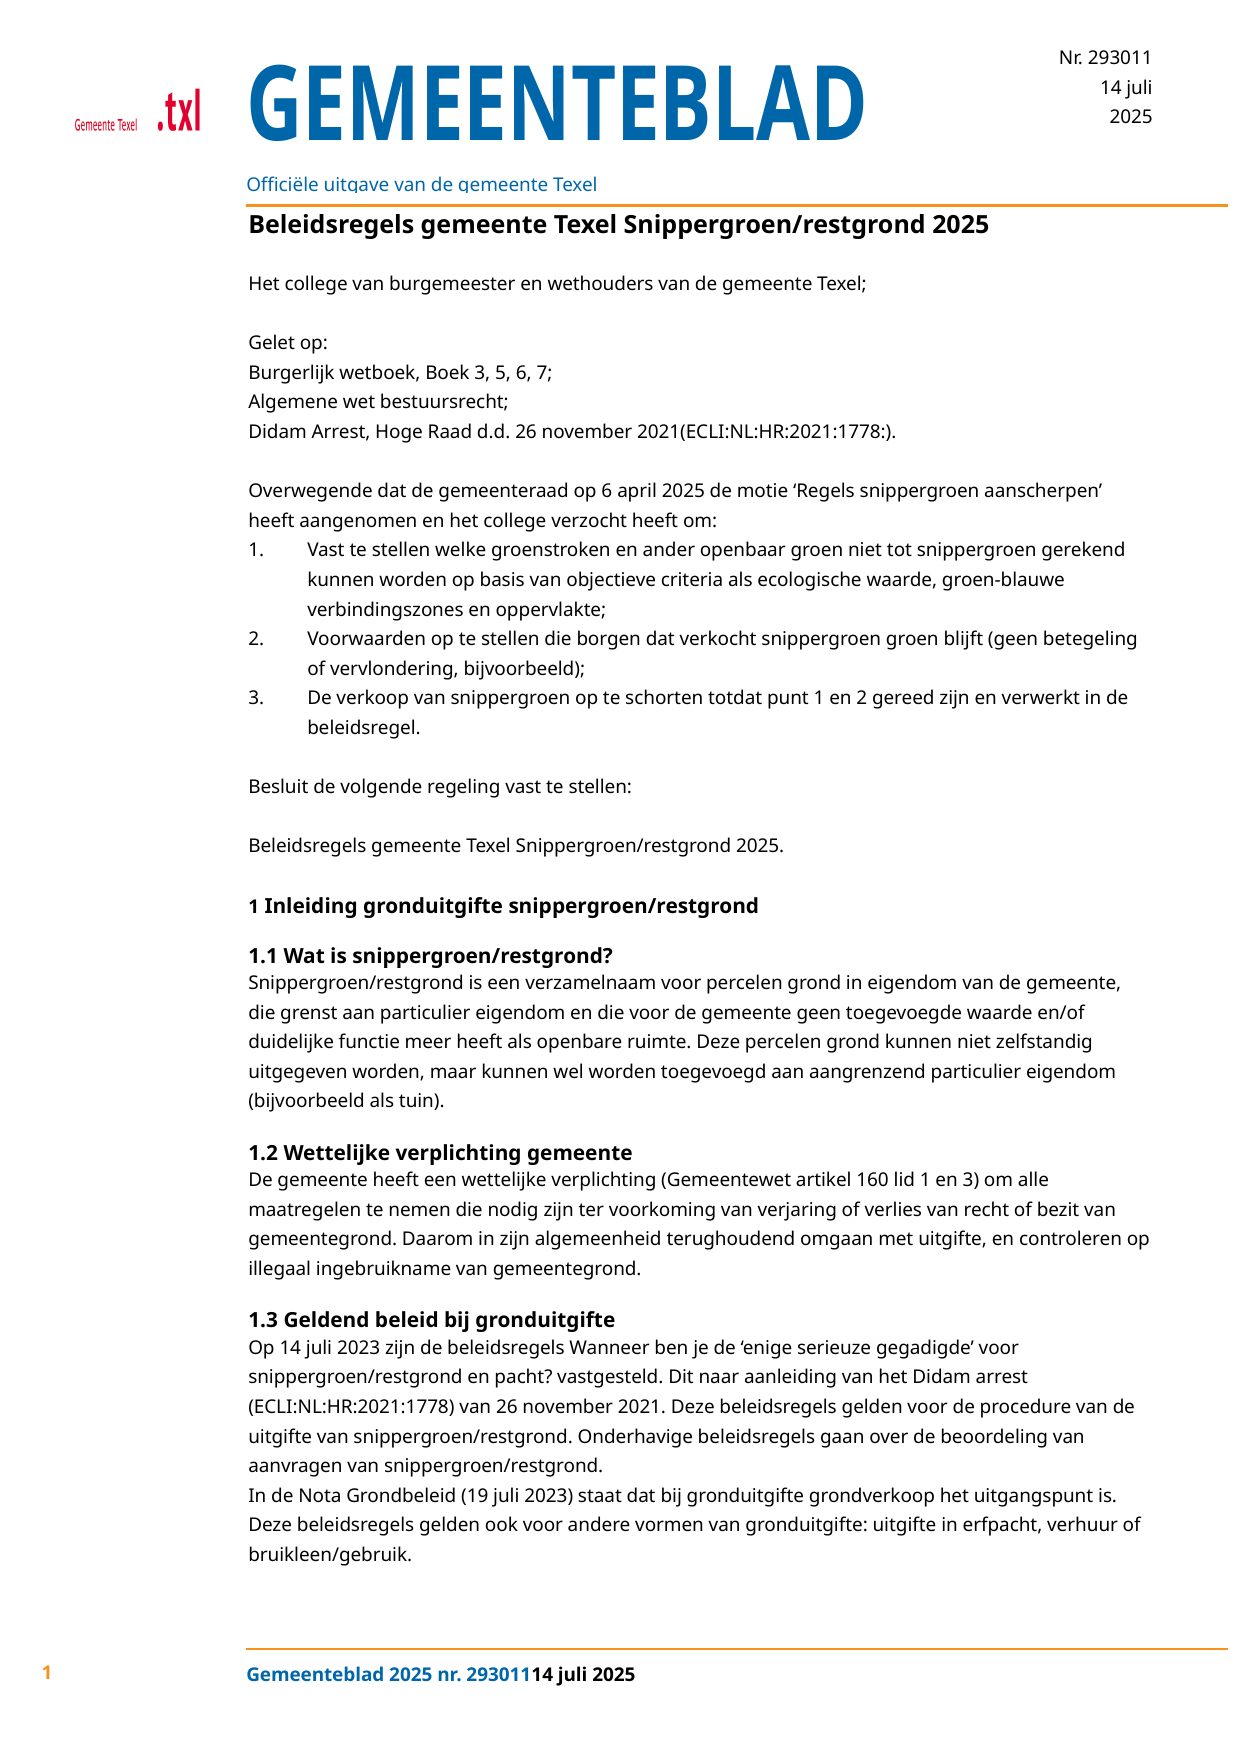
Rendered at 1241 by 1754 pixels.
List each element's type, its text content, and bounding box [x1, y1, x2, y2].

picture [41, 47, 231, 172]
list Vast te stellen welke groenstroken en ander openbaar groen niet tot snippergroen gerekend kunnen worden op basis van objectieve criteria als ecologische waarde, groen-blauwe verbindingszones en oppervlakte; [248, 537, 1152, 621]
text In de Nota Grondbeleid (19 juli 2023) staat dat bij gronduitgifte grondverkoop het uitgangspunt is. Deze beleidsregels gelden ook voor andere vormen van gronduitgifte: uitgifte in erfpacht, verhuur of bruikleen/gebruik. [248, 1482, 1152, 1567]
text Burgerlijk wetboek, Boek 3, 5, 6, 7; [248, 359, 1152, 385]
text Beleidsregels gemeente Texel Snippergroen/restgrond 2025 [248, 207, 1152, 241]
text Beleidsregels gemeente Texel Snippergroen/restgrond 2025. [248, 832, 1152, 858]
text Het college van burgemeester en wethouders van de gemeente Texel; [248, 270, 1152, 296]
text Overwegende dat de gemeenteraad op 6 april 2025 de motie ‘Regels snippergroen aanscherpen’ heeft aangenomen en het college verzocht heeft om: [248, 477, 1152, 533]
text Besluit de volgende regeling vast te stellen: [248, 773, 1152, 799]
text Gelet op: [248, 329, 1152, 355]
text Didam Arrest, Hoge Raad d.d. 26 november 2021(ECLI:NL:HR:2021:1778:). [248, 418, 1152, 444]
text De gemeente heeft een wettelijke verplichting (Gemeentewet artikel 160 lid 1 en 3) om alle maatregelen te nemen die nodig zijn ter voorkoming van verjaring of verlies van recht of bezit van gemeentegrond. Daarom in zijn algemeenheid terughoudend omgaan met uitgifte, en controleren op illegaal ingebruikname van gemeentegrond. [248, 1166, 1152, 1281]
text 1.1 Wat is snippergroen/restgrond? [248, 941, 1152, 969]
list De verkoop van snippergroen op te schorten totdat punt 1 en 2 gereed zijn en verwerkt in de beleidsregel. [248, 684, 1152, 740]
text Algemene wet bestuursrecht; [248, 389, 1152, 414]
text 1 Inleiding gronduitgifte snippergroen/restgrond [248, 892, 1152, 920]
text 1.2 Wettelijke verplichting gemeente [248, 1138, 1152, 1166]
text Op 14 juli 2023 zijn de beleidsregels Wanneer ben je de ‘enige serieuze gegadigde’ voor snippergroen/restgrond en pacht? vastgesteld. Dit naar aanleiding van het Didam arrest (ECLI:NL:HR:2021:1778) van 26 november 2021. Deze beleidsregels gelden voor de procedure van de uitgifte van snippergroen/restgrond. Onderhavige beleidsregels gaan over de beoordeling van aanvragen van snippergroen/restgrond. [248, 1334, 1152, 1478]
text 1.3 Geldend beleid bij gronduitgifte [248, 1306, 1152, 1334]
list Voorwaarden op te stellen die borgen dat verkocht snippergroen groen blijft (geen betegeling of vervlondering, bijvoorbeeld); [248, 625, 1152, 681]
text Snippergroen/restgrond is een verzamelnaam voor percelen grond in eigendom van de gemeente, die grenst aan particulier eigendom en die voor de gemeente geen toegevoegde waarde en/of duidelijke functie meer heeft als openbare ruimte. Deze percelen grond kunnen niet zelfstandig uitgegeven worden, maar kunnen wel worden toegevoegd aan aangrenzend particulier eigendom (bijvoorbeeld als tuin). [248, 969, 1152, 1113]
